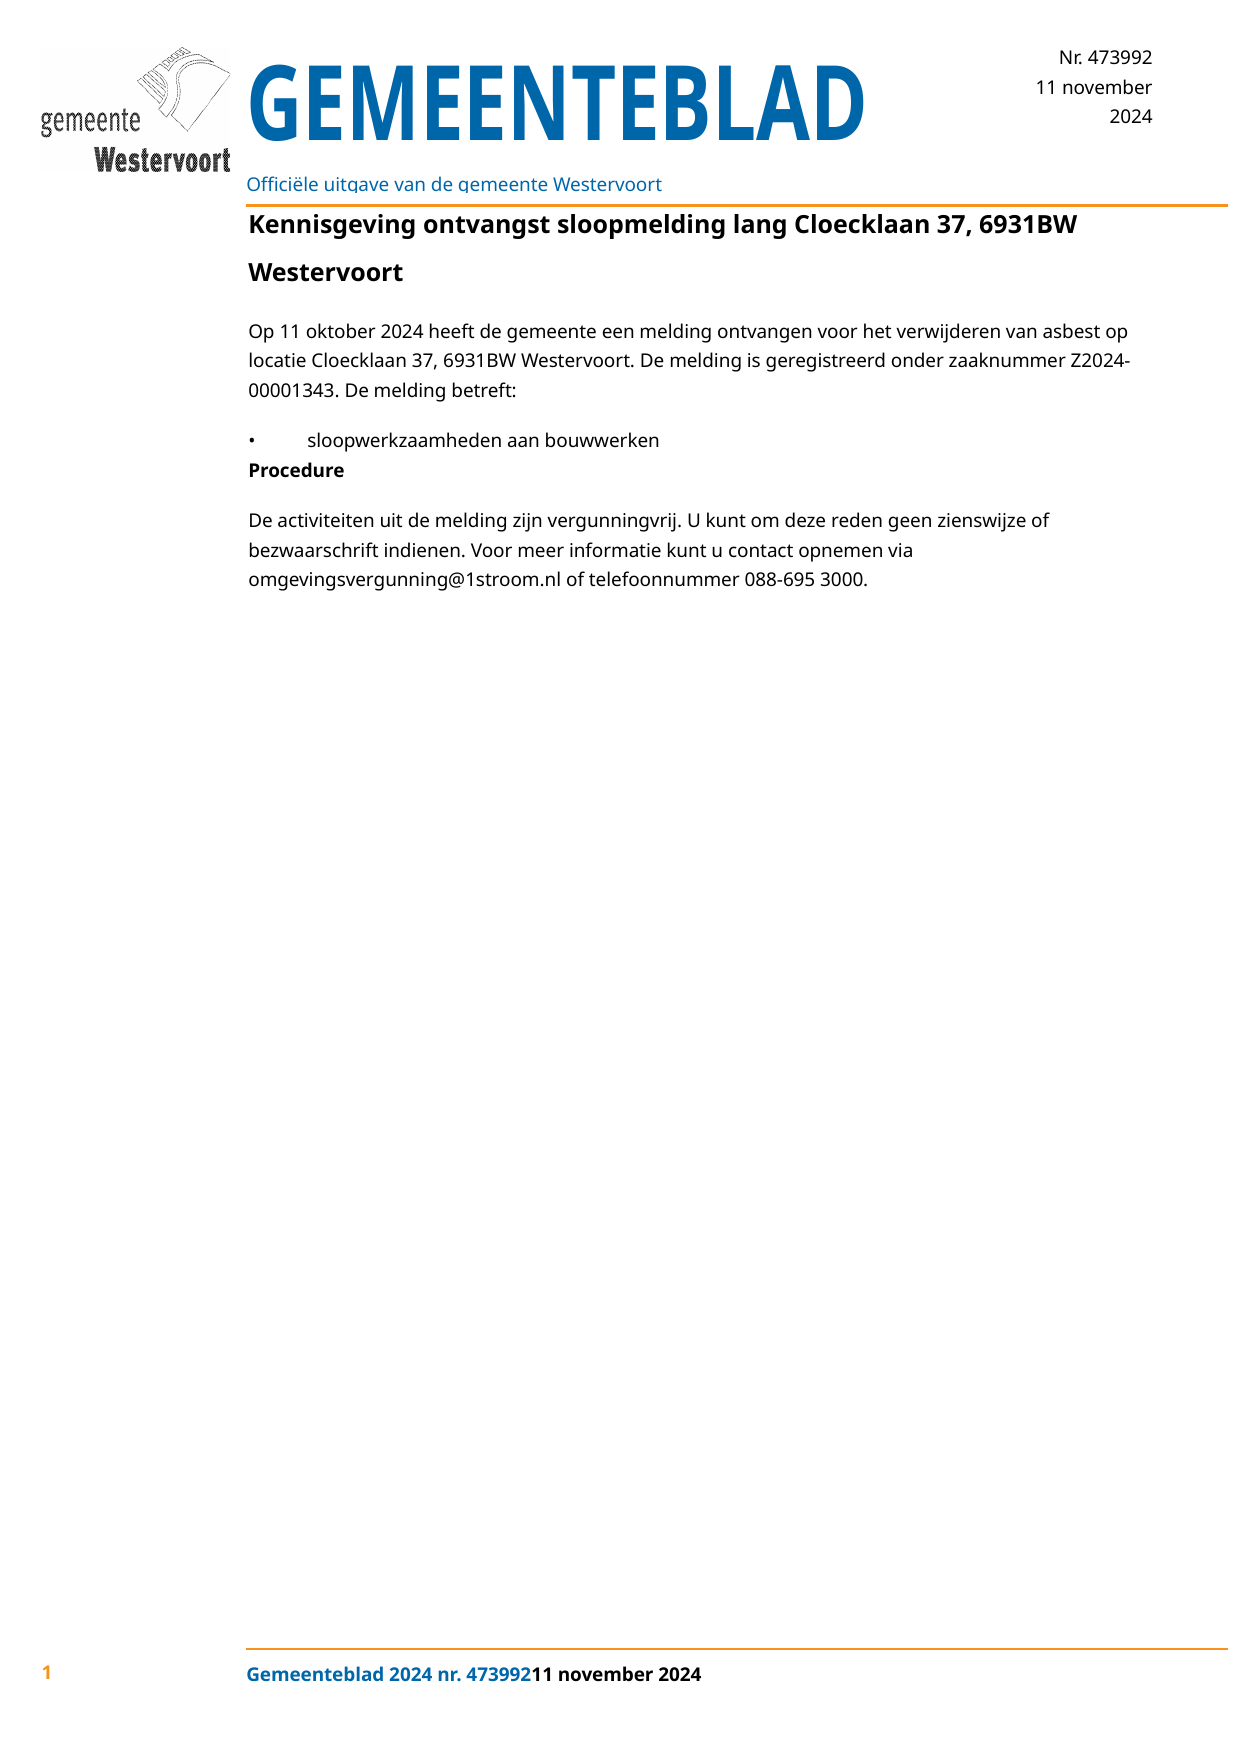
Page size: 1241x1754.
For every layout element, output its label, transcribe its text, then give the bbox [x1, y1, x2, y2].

text De activiteiten uit de melding zijn vergunningvrij. U kunt om deze reden geen zienswijze of bezwaarschrift indienen. Voor meer informatie kunt u contact opnemen via omgevingsvergunning@1stroom.nl of telefoonnummer 088-695 3000. [248, 507, 1152, 592]
picture [41, 47, 231, 172]
text Procedure [248, 457, 1152, 483]
list sloopwerkzaamheden aan bouwwerken [248, 427, 1152, 453]
text Op 11 oktober 2024 heeft de gemeente een melding ontvangen voor het verwijderen van asbest op locatie Cloecklaan 37, 6931BW Westervoort. De melding is geregistreerd onder zaaknummer Z2024-00001343. De melding betreft: [248, 318, 1152, 403]
text Kennisgeving ontvangst sloopmelding lang Cloecklaan 37, 6931BW Westervoort [248, 207, 1152, 288]
